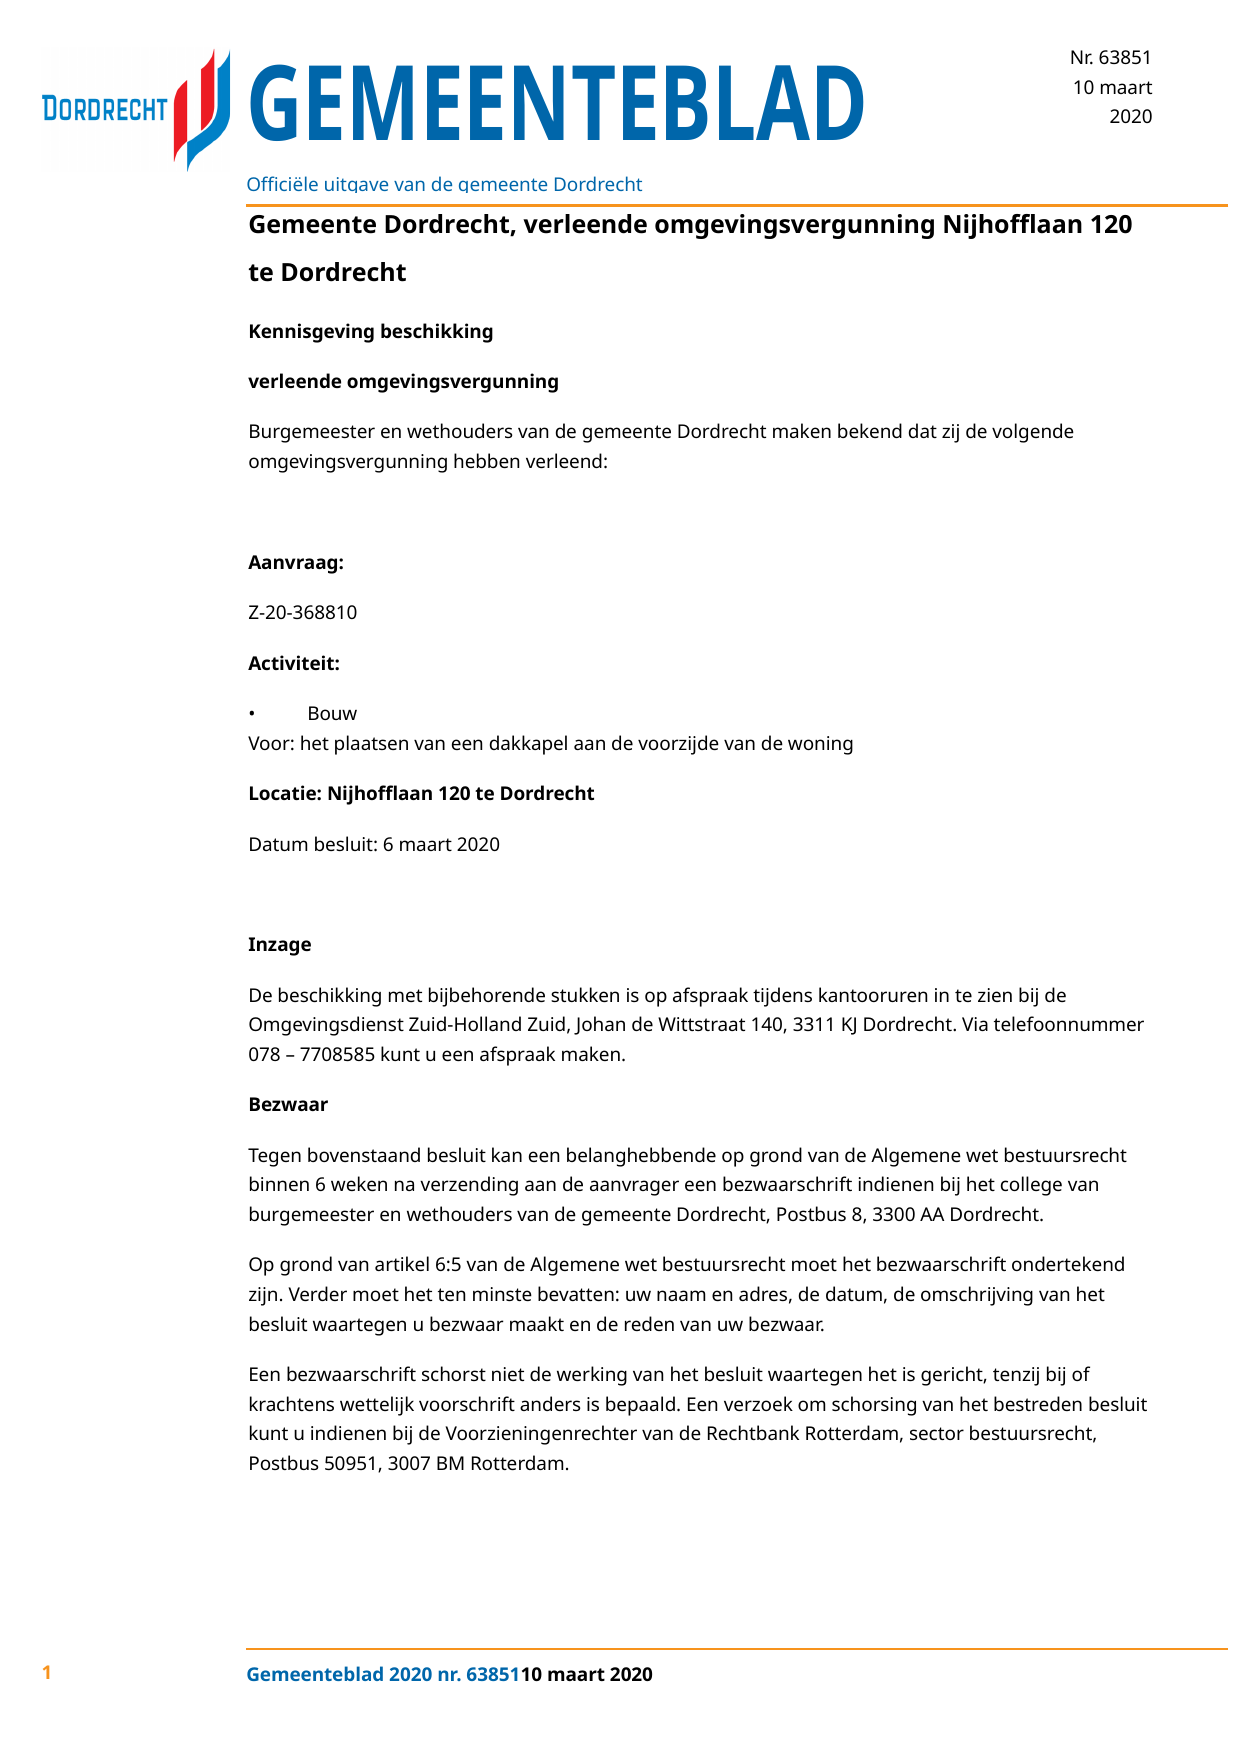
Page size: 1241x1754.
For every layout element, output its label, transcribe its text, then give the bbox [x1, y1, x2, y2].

text Inzage [248, 932, 1152, 957]
list Bouw [248, 700, 1152, 726]
text Een bezwaarschrift schorst niet de werking van het besluit waartegen het is gericht, tenzij bij of krachtens wettelijk voorschrift anders is bepaald. Een verzoek om schorsing van het bestreden besluit kunt u indienen bij de Voorzieningenrechter van de Rechtbank Rotterdam, sector bestuursrecht, Postbus 50951, 3007 BM Rotterdam. [248, 1361, 1152, 1476]
text Aanvraag: [248, 549, 1152, 575]
text Voor: het plaatsen van een dakkapel aan de voorzijde van de woning [248, 730, 1152, 756]
text Kennisgeving beschikking [248, 318, 1152, 344]
text Bezwaar [248, 1092, 1152, 1117]
text Op grond van artikel 6:5 van de Algemene wet bestuursrecht moet het bezwaarschrift ondertekend zijn. Verder moet het ten minste bevatten: uw naam en adres, de datum, de omschrijving van het besluit waartegen u bezwaar maakt en de reden van uw bezwaar. [248, 1252, 1152, 1337]
text Z-20-368810 [248, 599, 1152, 625]
text Datum besluit: 6 maart 2020 [248, 831, 1152, 857]
text De beschikking met bijbehorende stukken is op afspraak tijdens kantooruren in te zien bij de Omgevingsdienst Zuid-Holland Zuid, Johan de Wittstraat 140, 3311 KJ Dordrecht. Via telefoonnummer 078 – 7708585 kunt u een afspraak maken. [248, 982, 1152, 1067]
text Locatie: Nijhofflaan 120 te Dordrecht [248, 780, 1152, 806]
text Gemeente Dordrecht, verleende omgevingsvergunning Nijhofflaan 120 te Dordrecht [248, 207, 1152, 288]
text verleende omgevingsvergunning [248, 368, 1152, 394]
picture [41, 47, 231, 172]
text Activiteit: [248, 650, 1152, 676]
text Tegen bovenstaand besluit kan een belanghebbende op grond van de Algemene wet bestuursrecht binnen 6 weken na verzending aan de aanvrager een bezwaarschrift indienen bij het college van burgemeester en wethouders van de gemeente Dordrecht, Postbus 8, 3300 AA Dordrecht. [248, 1142, 1152, 1227]
text Burgemeester en wethouders van de gemeente Dordrecht maken bekend dat zij de volgende omgevingsvergunning hebben verleend: [248, 419, 1152, 474]
